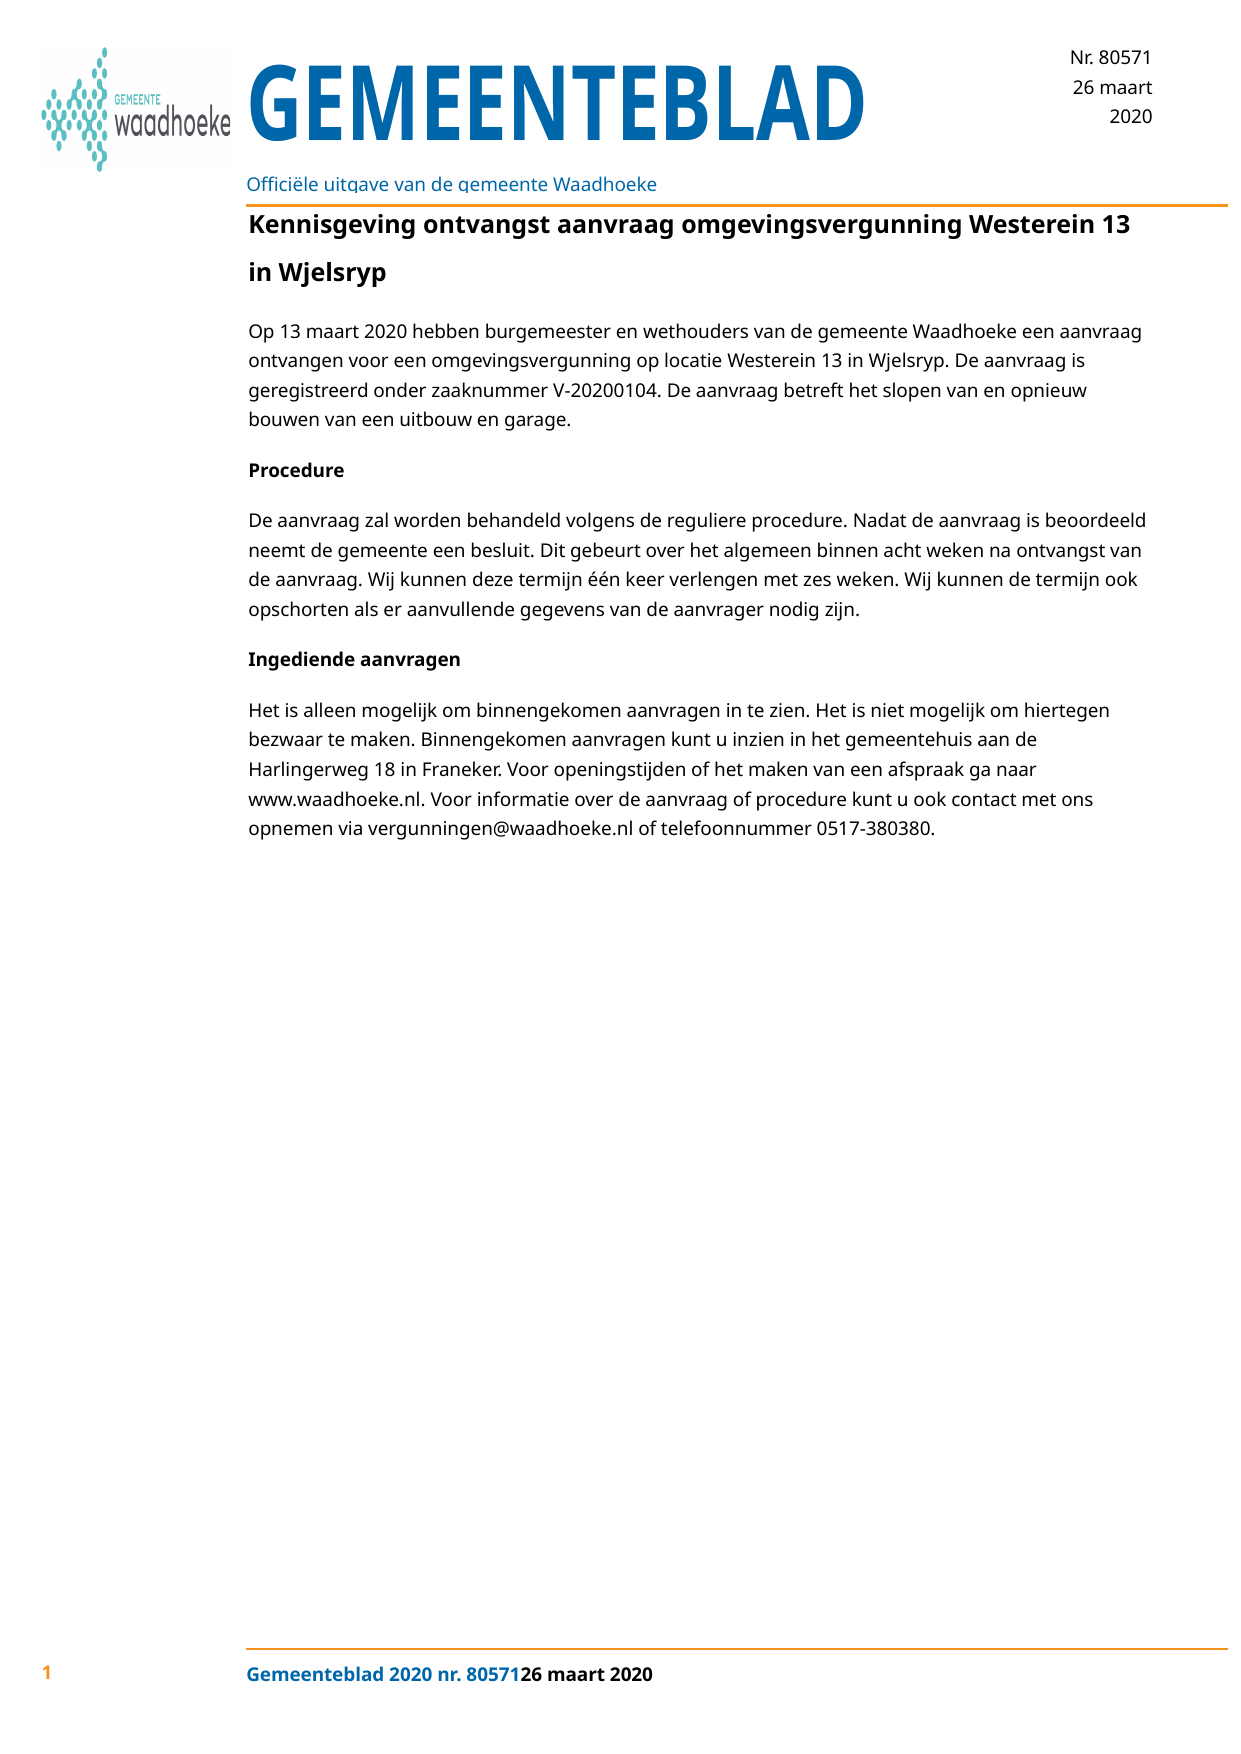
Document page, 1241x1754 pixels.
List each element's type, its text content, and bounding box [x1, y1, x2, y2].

text De aanvraag zal worden behandeld volgens de reguliere procedure. Nadat de aanvraag is beoordeeld neemt de gemeente een besluit. Dit gebeurt over het algemeen binnen acht weken na ontvangst van de aanvraag. Wij kunnen deze termijn één keer verlengen met zes weken. Wij kunnen de termijn ook opschorten als er aanvullende gegevens van de aanvrager nodig zijn. [248, 507, 1152, 622]
picture [41, 47, 231, 172]
text Ingediende aanvragen [248, 647, 1152, 672]
text Het is alleen mogelijk om binnengekomen aanvragen in te zien. Het is niet mogelijk om hiertegen bezwaar te maken. Binnengekomen aanvragen kunt u inzien in het gemeentehuis aan de Harlingerweg 18 in Franeker. Voor openingstijden of het maken van een afspraak ga naar www.waadhoeke.nl. Voor informatie over de aanvraag of procedure kunt u ook contact met ons opnemen via vergunningen@waadhoeke.nl of telefoonnummer 0517-380380. [248, 697, 1152, 841]
text Kennisgeving ontvangst aanvraag omgevingsvergunning Westerein 13 in Wjelsryp [248, 207, 1152, 288]
text Procedure [248, 457, 1152, 483]
text Op 13 maart 2020 hebben burgemeester en wethouders van de gemeente Waadhoeke een aanvraag ontvangen voor een omgevingsvergunning op locatie Westerein 13 in Wjelsryp. De aanvraag is geregistreerd onder zaaknummer V-20200104. De aanvraag betreft het slopen van en opnieuw bouwen van een uitbouw en garage. [248, 318, 1152, 432]
